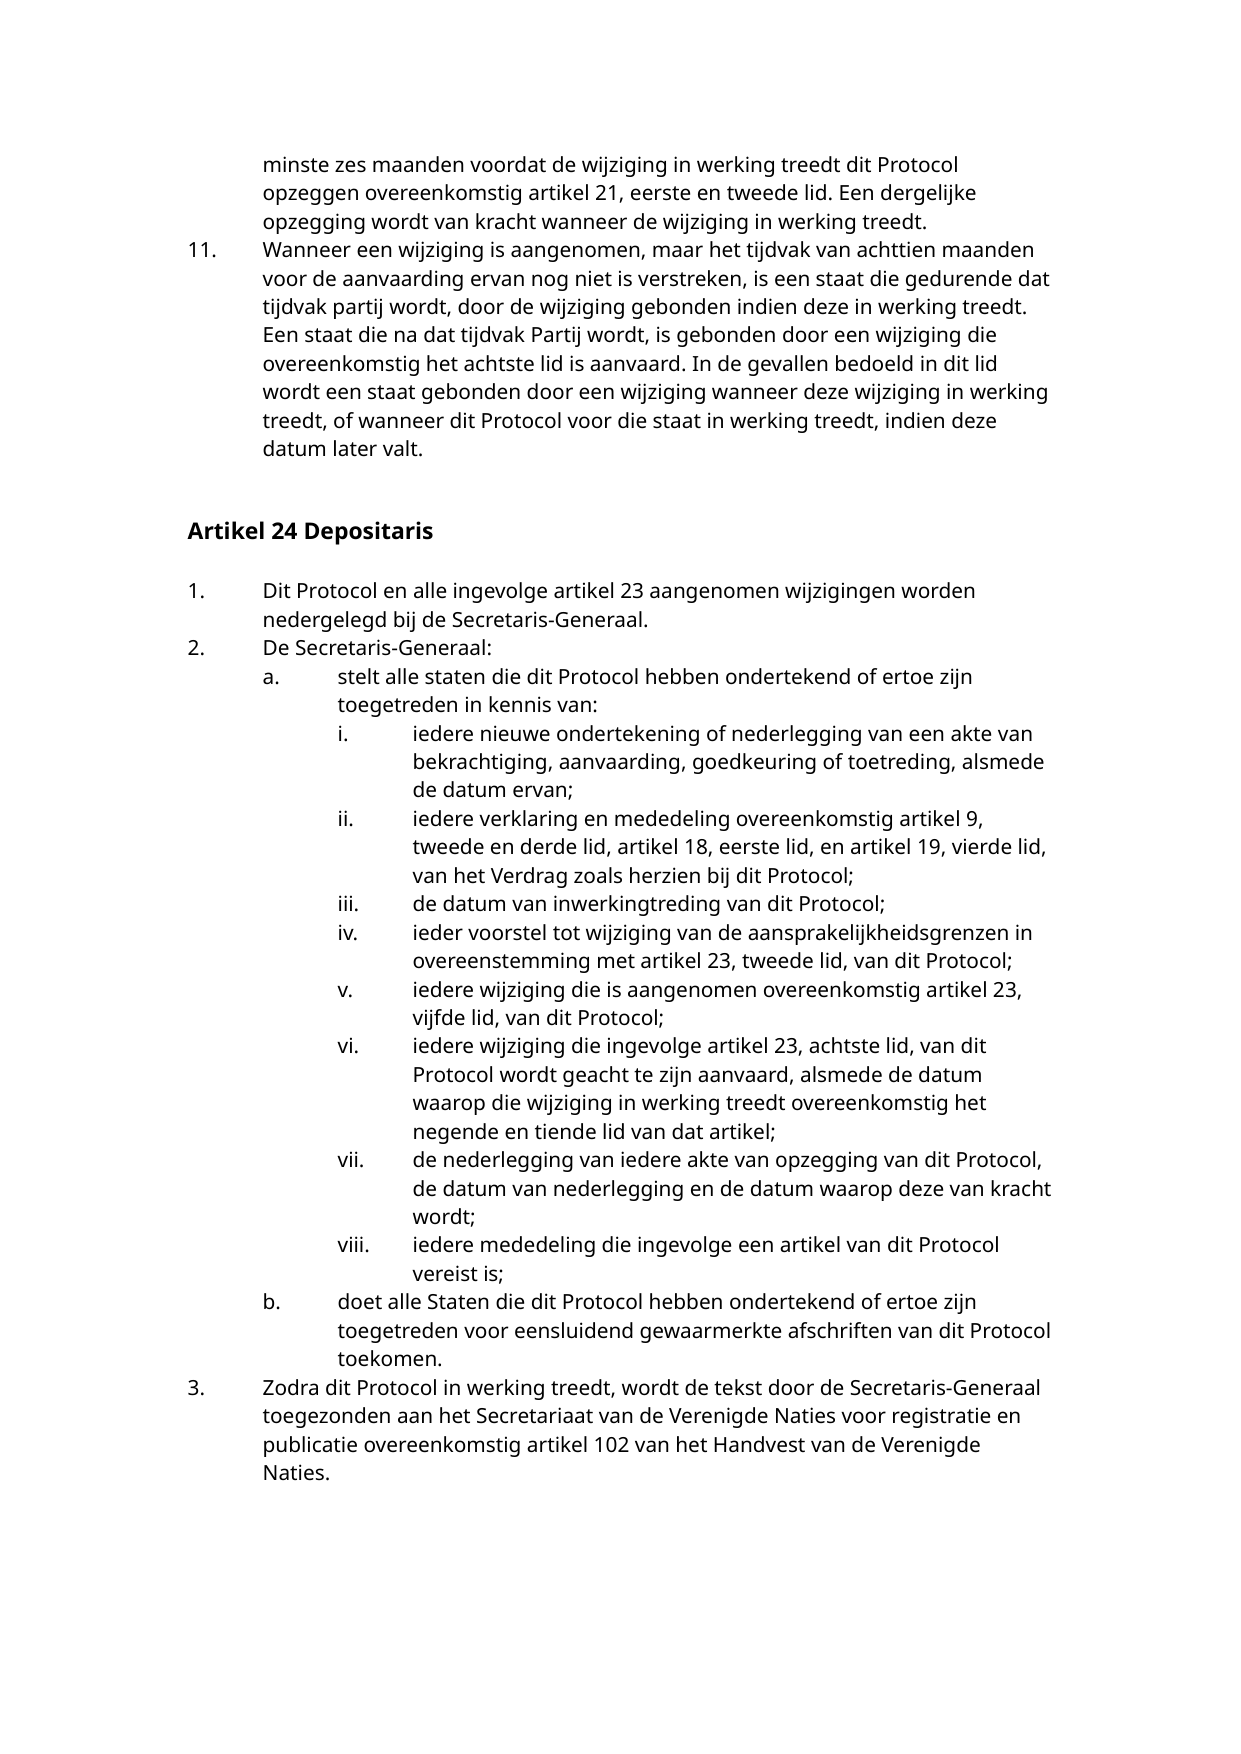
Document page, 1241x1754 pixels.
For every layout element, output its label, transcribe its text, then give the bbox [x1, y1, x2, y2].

list iedere wijziging die is aangenomen overeenkomstig artikel 23, vijfde lid, van dit Protocol; [337, 975, 1053, 1032]
list iedere wijziging die ingevolge artikel 23, achtste lid, van dit Protocol wordt geacht te zijn aanvaard, alsmede de datum waarop die wijziging in werking treedt overeenkomstig het negende en tiende lid van dat artikel; [337, 1032, 1053, 1145]
list Zodra dit Protocol in werking treedt, wordt de tekst door de Secretaris-Generaal toegezonden aan het Secretariaat van de Verenigde Naties voor registratie en publicatie overeenkomstig artikel 102 van het Handvest van de Verenigde Naties. [187, 1373, 1053, 1487]
list minste zes maanden voordat de wijziging in werking treedt dit Protocol opzeggen overeenkomstig artikel 21, eerste en tweede lid. Een dergelijke opzegging wordt van kracht wanneer de wijziging in werking treedt. [187, 150, 1053, 235]
list iedere nieuwe ondertekening of nederlegging van een akte van bekrachtiging, aanvaarding, goedkeuring of toetreding, alsmede de datum ervan; [337, 719, 1053, 804]
list de datum van inwerkingtreding van dit Protocol; [337, 889, 1053, 918]
list Dit Protocol en alle ingevolge artikel 23 aangenomen wijzigingen worden nedergelegd bij de Secretaris-Generaal. [187, 577, 1053, 633]
list iedere verklaring en mededeling overeenkomstig artikel 9, tweede en derde lid, artikel 18, eerste lid, en artikel 19, vierde lid, van het Verdrag zoals herzien bij dit Protocol; [337, 804, 1053, 889]
list doet alle Staten die dit Protocol hebben ondertekend of ertoe zijn toegetreden voor eensluidend gewaarmerkte afschriften van dit Protocol toekomen. [262, 1287, 1053, 1373]
list De Secretaris-Generaal: [187, 633, 1053, 662]
list stelt alle staten die dit Protocol hebben ondertekend of ertoe zijn toegetreden in kennis van: [262, 662, 1053, 719]
list de nederlegging van iedere akte van opzegging van dit Protocol, de datum van nederlegging en de datum waarop deze van kracht wordt; [337, 1145, 1053, 1231]
subtitle Artikel 24 Depositaris [187, 515, 1053, 547]
list ieder voorstel tot wijziging van de aansprakelijkheidsgrenzen in overeenstemming met artikel 23, tweede lid, van dit Protocol; [337, 918, 1053, 975]
list Wanneer een wijziging is aangenomen, maar het tijdvak van achttien maanden voor de aanvaarding ervan nog niet is verstreken, is een staat die gedurende dat tijdvak partij wordt, door de wijziging gebonden indien deze in werking treedt. Een staat die na dat tijdvak Partij wordt, is gebonden door een wijziging die overeenkomstig het achtste lid is aanvaard. In de gevallen bedoeld in dit lid wordt een staat gebonden door een wijziging wanneer deze wijziging in werking treedt, of wanneer dit Protocol voor die staat in werking treedt, indien deze datum later valt. [187, 235, 1053, 463]
list iedere mededeling die ingevolge een artikel van dit Protocol vereist is; [337, 1231, 1053, 1287]
